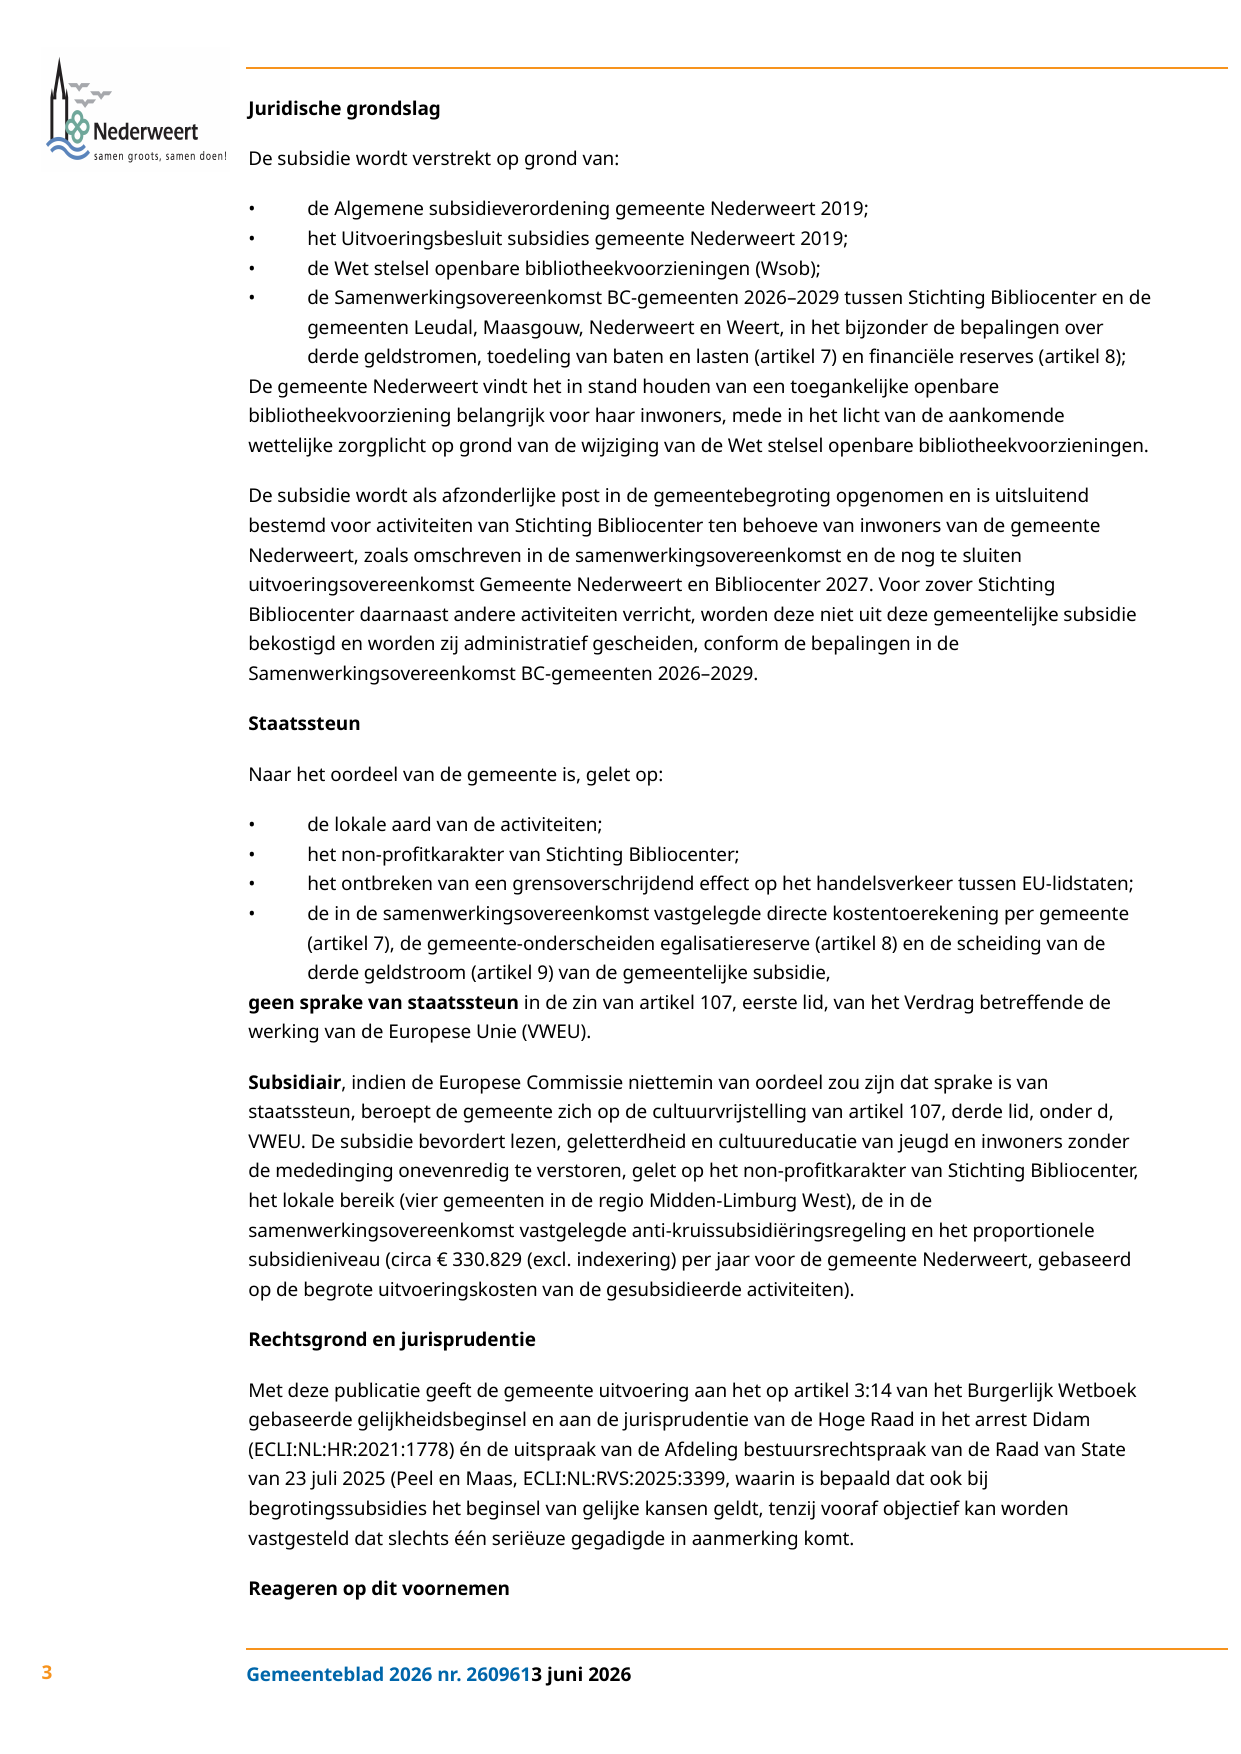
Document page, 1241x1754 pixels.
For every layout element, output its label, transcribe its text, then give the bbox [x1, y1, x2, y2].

text De gemeente Nederweert vindt het in stand houden van een toegankelijke openbare bibliotheekvoorziening belangrijk voor haar inwoners, mede in het licht van de aankomende wettelijke zorgplicht op grond van de wijziging van de Wet stelsel openbare bibliotheekvoorzieningen. [248, 373, 1152, 458]
list de in de samenwerkingsovereenkomst vastgelegde directe kostentoerekening per gemeente (artikel 7), de gemeente-onderscheiden egalisatiereserve (artikel 8) en de scheiding van de derde geldstroom (artikel 9) van de gemeentelijke subsidie, [248, 900, 1152, 985]
text Rechtsgrond en jurisprudentie [248, 1326, 1152, 1352]
list het Uitvoeringsbesluit subsidies gemeente Nederweert 2019; [248, 225, 1152, 251]
text De subsidie wordt verstrekt op grond van: [248, 145, 1152, 171]
text De subsidie wordt als afzonderlijke post in de gemeentebegroting opgenomen en is uitsluitend bestemd voor activiteiten van Stichting Bibliocenter ten behoeve van inwoners van de gemeente Nederweert, zoals omschreven in de samenwerkingsovereenkomst en de nog te sluiten uitvoeringsovereenkomst Gemeente Nederweert en Bibliocenter 2027. Voor zover Stichting Bibliocenter daarnaast andere activiteiten verricht, worden deze niet uit deze gemeentelijke subsidie bekostigd en worden zij administratief gescheiden, conform de bepalingen in de Samenwerkingsovereenkomst BC-gemeenten 2026–2029. [248, 483, 1152, 686]
list het non-profitkarakter van Stichting Bibliocenter; [248, 841, 1152, 867]
picture [41, 47, 231, 172]
list de Samenwerkingsovereenkomst BC-gemeenten 2026–2029 tussen Stichting Bibliocenter en de gemeenten Leudal, Maasgouw, Nederweert en Weert, in het bijzonder de bepalingen over derde geldstromen, toedeling van baten en lasten (artikel 7) en financiële reserves (artikel 8); [248, 284, 1152, 369]
list de Wet stelsel openbare bibliotheekvoorzieningen (Wsob); [248, 255, 1152, 281]
list het ontbreken van een grensoverschrijdend effect op het handelsverkeer tussen EU-lidstaten; [248, 871, 1152, 896]
text Juridische grondslag [248, 95, 1152, 121]
list de lokale aard van de activiteiten; [248, 811, 1152, 837]
list de Algemene subsidieverordening gemeente Nederweert 2019; [248, 196, 1152, 221]
text geen sprake van staatssteun in de zin van artikel 107, eerste lid, van het Verdrag betreffende de werking van de Europese Unie (VWEU). [248, 989, 1152, 1044]
text Subsidiair, indien de Europese Commissie niettemin van oordeel zou zijn dat sprake is van staatssteun, beroept de gemeente zich op de cultuurvrijstelling van artikel 107, derde lid, onder d, VWEU. De subsidie bevordert lezen, geletterdheid en cultuureducatie van jeugd en inwoners zonder de mededinging onevenredig te verstoren, gelet op het non-profitkarakter van Stichting Bibliocenter, het lokale bereik (vier gemeenten in de regio Midden-Limburg West), de in de samenwerkingsovereenkomst vastgelegde anti-kruissubsidiëringsregeling en het proportionele subsidieniveau (circa € 330.829 (excl. indexering) per jaar voor de gemeente Nederweert, gebaseerd op de begrote uitvoeringskosten van de gesubsidieerde activiteiten). [248, 1069, 1152, 1302]
text Staatssteun [248, 711, 1152, 736]
text Naar het oordeel van de gemeente is, gelet op: [248, 761, 1152, 787]
text Reageren op dit voornemen [248, 1575, 1152, 1601]
text Met deze publicatie geeft de gemeente uitvoering aan het op artikel 3:14 van het Burgerlijk Wetboek gebaseerde gelijkheidsbeginsel en aan de jurisprudentie van de Hoge Raad in het arrest Didam (ECLI:NL:HR:2021:1778) én de uitspraak van de Afdeling bestuursrechtspraak van de Raad van State van 23 juli 2025 (Peel en Maas, ECLI:NL:RVS:2025:3399, waarin is bepaald dat ook bij begrotingssubsidies het beginsel van gelijke kansen geldt, tenzij vooraf objectief kan worden vastgesteld dat slechts één seriëuze gegadigde in aanmerking komt. [248, 1377, 1152, 1551]
